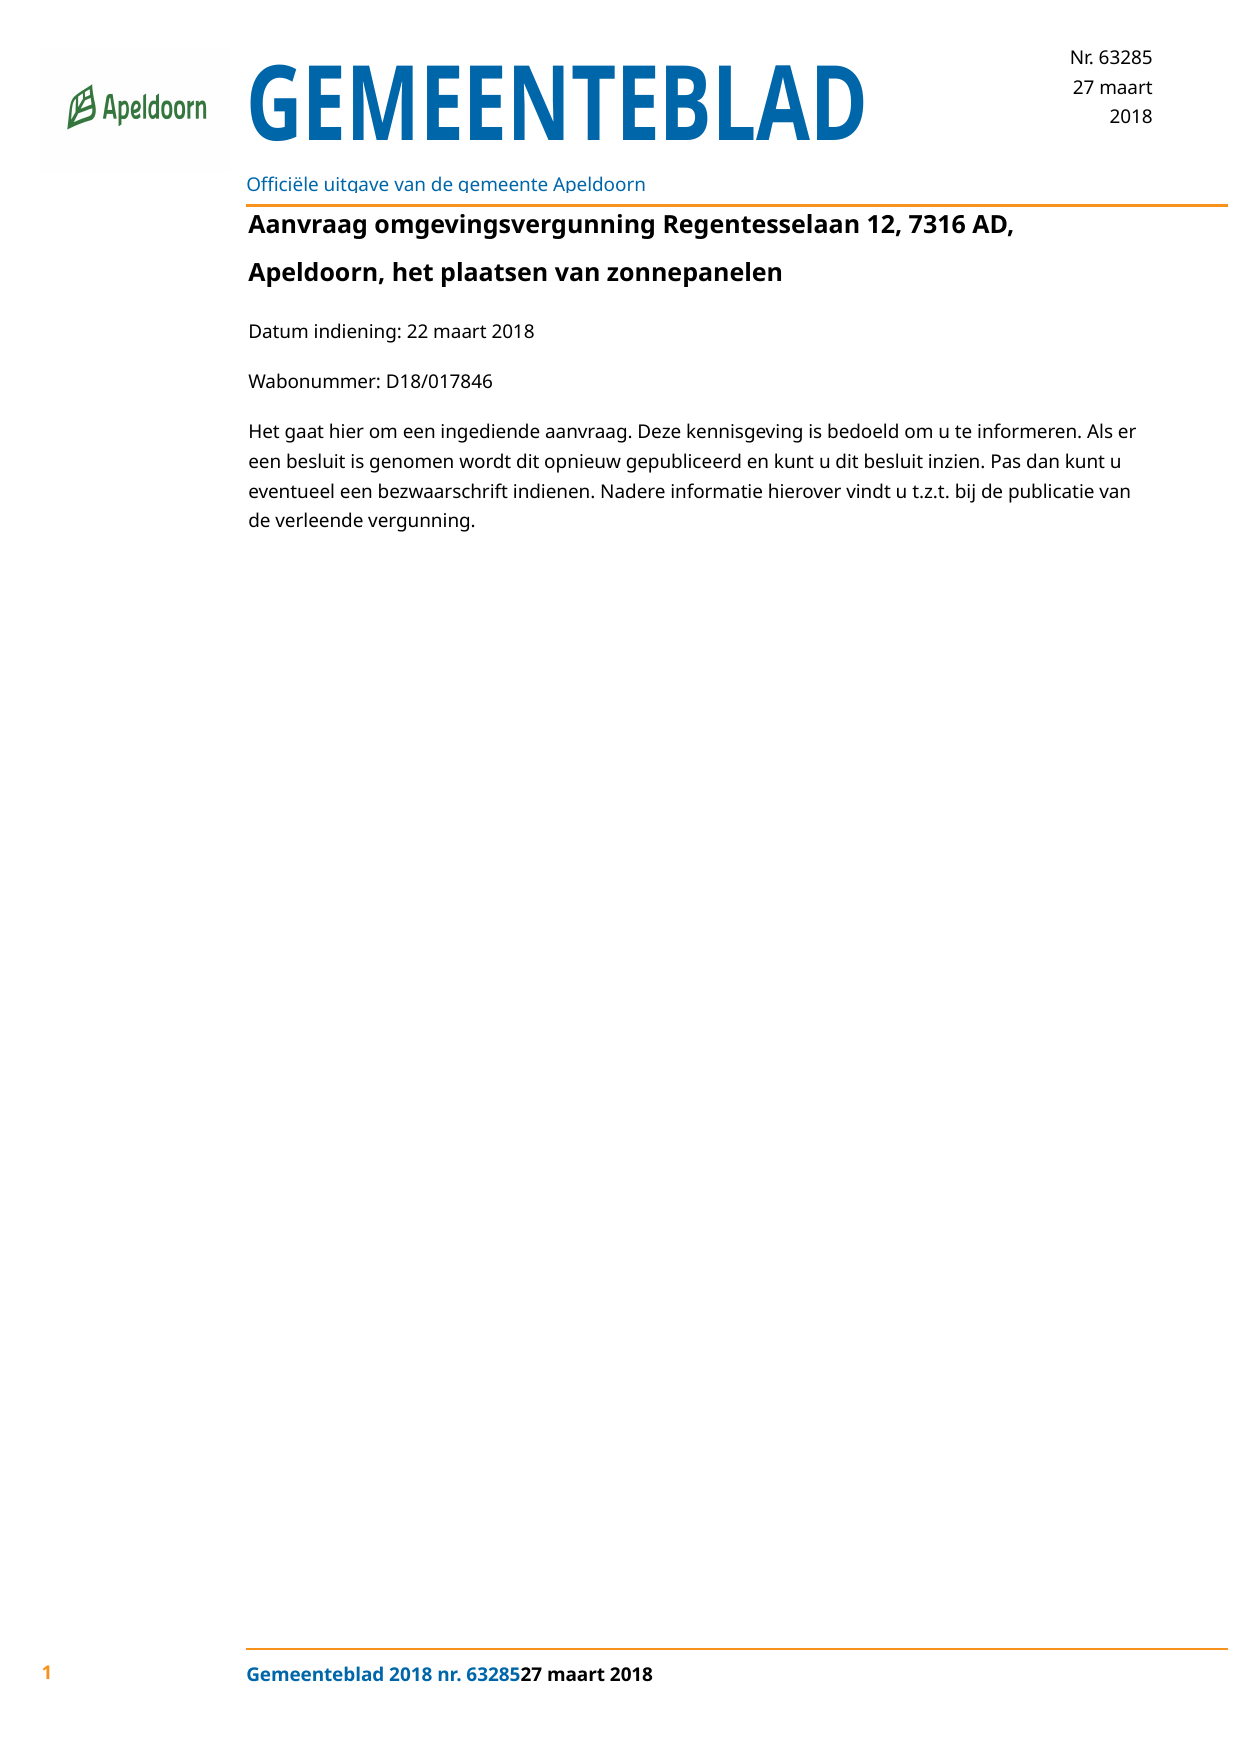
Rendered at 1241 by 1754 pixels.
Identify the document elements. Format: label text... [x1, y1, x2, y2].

text Het gaat hier om een ingediende aanvraag. Deze kennisgeving is bedoeld om u te informeren. Als er een besluit is genomen wordt dit opnieuw gepubliceerd en kunt u dit besluit inzien. Pas dan kunt u eventueel een bezwaarschrift indienen. Nadere informatie hierover vindt u t.z.t. bij de publicatie van de verleende vergunning. [248, 419, 1152, 533]
text Datum indiening: 22 maart 2018 [248, 318, 1152, 344]
picture [41, 47, 231, 172]
text Aanvraag omgevingsvergunning Regentesselaan 12, 7316 AD, Apeldoorn, het plaatsen van zonnepanelen [248, 207, 1152, 288]
text Wabonummer: D18/017846 [248, 368, 1152, 394]
